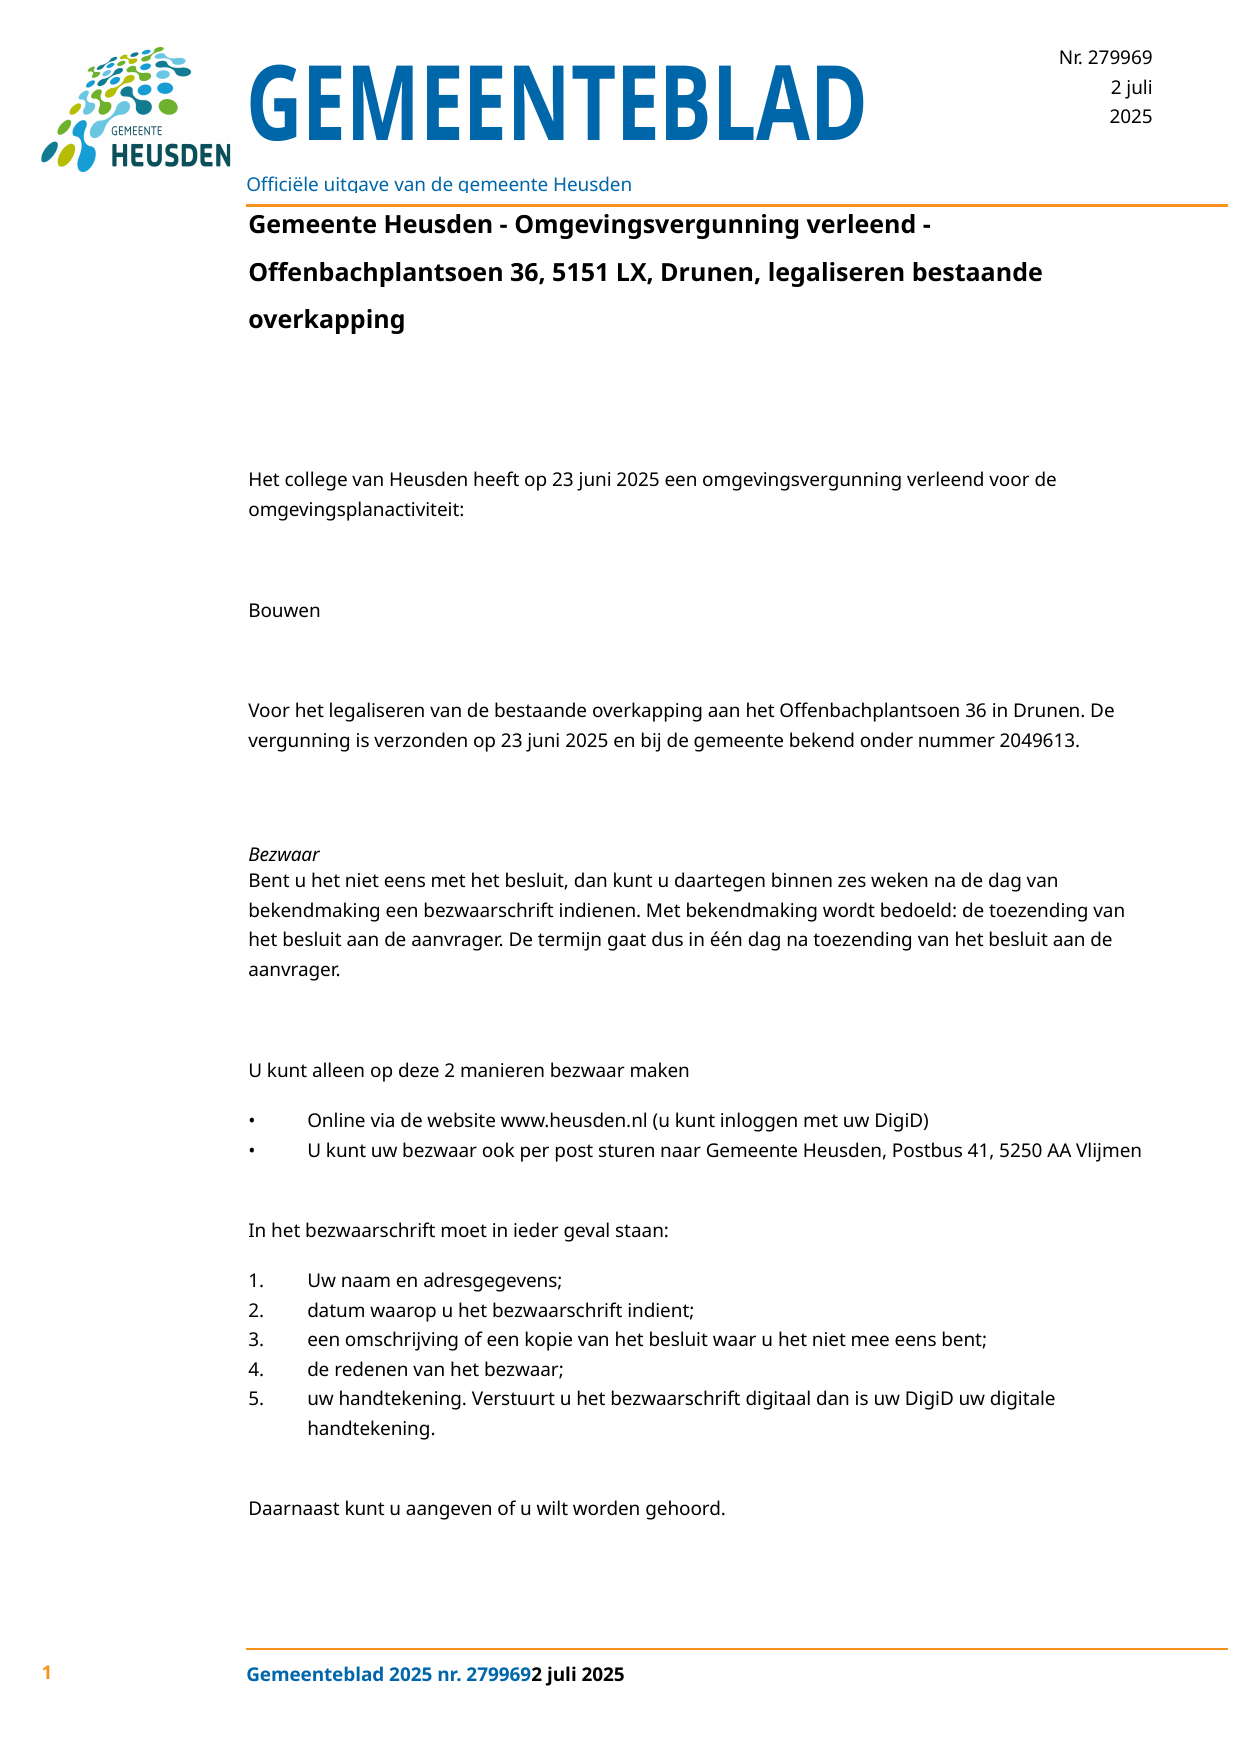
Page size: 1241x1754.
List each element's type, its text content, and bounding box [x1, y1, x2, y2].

list uw handtekening. Verstuurt u het bezwaarschrift digitaal dan is uw DigiD uw digitale handtekening. [248, 1386, 1152, 1441]
list een omschrijving of een kopie van het besluit waar u het niet mee eens bent; [248, 1326, 1152, 1352]
text Voor het legaliseren van de bestaande overkapping aan het Offenbachplantsoen 36 in Drunen. De vergunning is verzonden op 23 juni 2025 en bij de gemeente bekend onder nummer 2049613. [248, 698, 1152, 753]
text Bezwaar [248, 842, 1152, 867]
text Bent u het niet eens met het besluit, dan kunt u daartegen binnen zes weken na de dag van bekendmaking een bezwaarschrift indienen. Met bekendmaking wordt bedoeld: de toezending van het besluit aan de aanvrager. De termijn gaat dus in één dag na toezending van het besluit aan de aanvrager. [248, 867, 1152, 982]
text Het college van Heusden heeft op 23 juni 2025 een omgevingsvergunning verleend voor de omgevingsplanactiviteit: [248, 466, 1152, 522]
list Online via de website www.heusden.nl (u kunt inloggen met uw DigiD) [248, 1107, 1152, 1133]
text Bouwen [248, 597, 1152, 622]
text In het bezwaarschrift moet in ieder geval staan: [248, 1217, 1152, 1243]
list Uw naam en adresgegevens; [248, 1267, 1152, 1293]
text U kunt alleen op deze 2 manieren bezwaar maken [248, 1057, 1152, 1083]
picture [41, 47, 231, 172]
list U kunt uw bezwaar ook per post sturen naar Gemeente Heusden, Postbus 41, 5250 AA Vlijmen [248, 1137, 1152, 1163]
list de redenen van het bezwaar; [248, 1356, 1152, 1382]
list datum waarop u het bezwaarschrift indient; [248, 1297, 1152, 1323]
text Gemeente Heusden - Omgevingsvergunning verleend - Offenbachplantsoen 36, 5151 LX, Drunen, legaliseren bestaande overkapping [248, 207, 1152, 336]
text Daarnaast kunt u aangeven of u wilt worden gehoord. [248, 1495, 1152, 1521]
